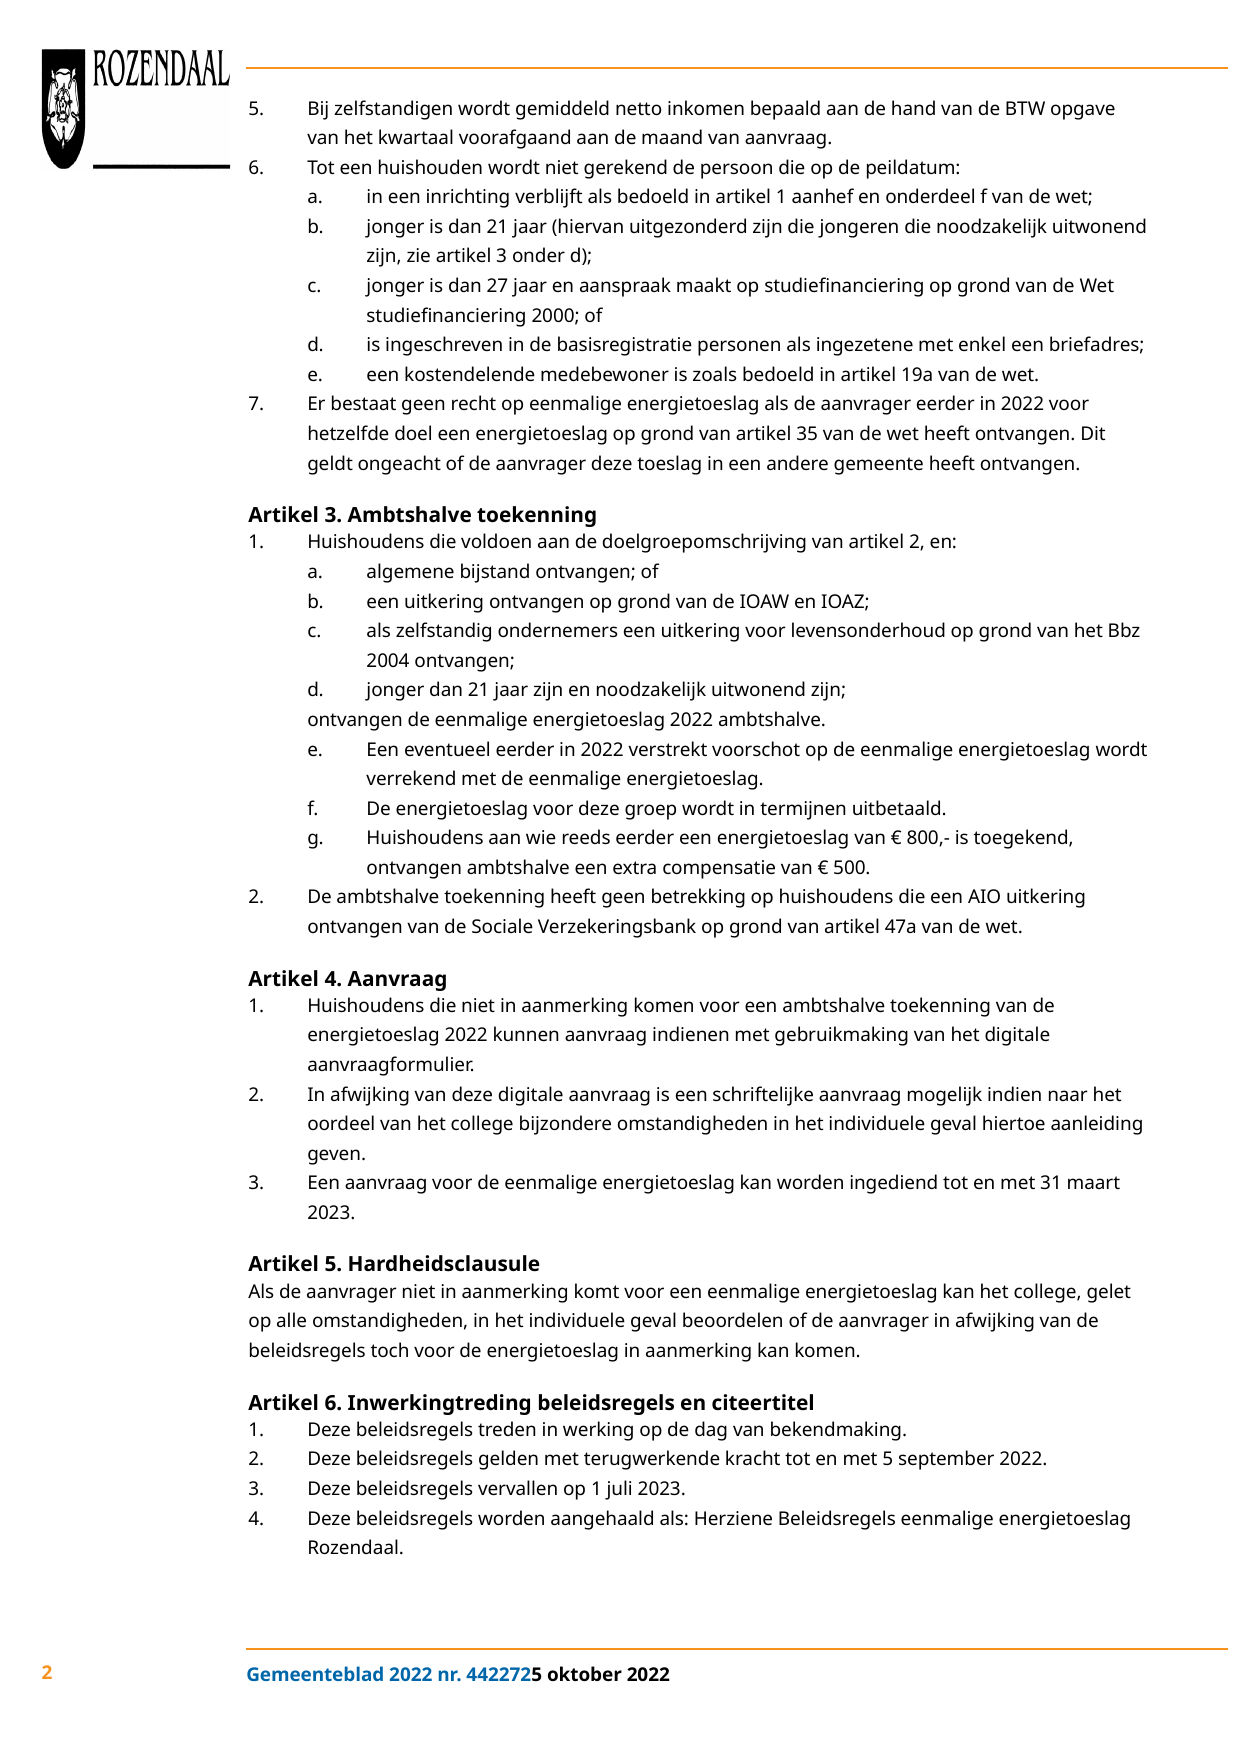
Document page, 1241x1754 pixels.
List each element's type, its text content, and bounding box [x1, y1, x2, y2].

list een uitkering ontvangen op grond van de IOAW en IOAZ; [307, 588, 1152, 613]
text Artikel 5. Hardheidsclausule [248, 1249, 1152, 1278]
list Er bestaat geen recht op eenmalige energietoeslag als de aanvrager eerder in 2022 voor hetzelfde doel een energietoeslag op grond van artikel 35 van de wet heeft ontvangen. Dit geldt ongeacht of de aanvrager deze toeslag in een andere gemeente heeft ontvangen. [248, 391, 1152, 476]
text Als de aanvrager niet in aanmerking komt voor een eenmalige energietoeslag kan het college, gelet op alle omstandigheden, in het individuele geval beoordelen of de aanvrager in afwijking van de beleidsregels toch voor de energietoeslag in aanmerking kan komen. [248, 1278, 1152, 1363]
picture [41, 47, 231, 172]
list Een eventueel eerder in 2022 verstrekt voorschot op de eenmalige energietoeslag wordt verrekend met de eenmalige energietoeslag. [307, 736, 1152, 791]
text Artikel 3. Ambtshalve toekenning [248, 500, 1152, 529]
list jonger dan 21 jaar zijn en noodzakelijk uitwonend zijn; [307, 677, 1152, 702]
list De energietoeslag voor deze groep wordt in termijnen uitbetaald. [307, 795, 1152, 821]
list Een aanvraag voor de eenmalige energietoeslag kan worden ingediend tot en met 31 maart 2023. [248, 1169, 1152, 1225]
list in een inrichting verblijft als bedoeld in artikel 1 aanhef en onderdeel f van de wet; [307, 183, 1152, 209]
list In afwijking van deze digitale aanvraag is een schriftelijke aanvraag mogelijk indien naar het oordeel van het college bijzondere omstandigheden in het individuele geval hiertoe aanleiding geven. [248, 1081, 1152, 1166]
list een kostendelende medebewoner is zoals bedoeld in artikel 19a van de wet. [307, 361, 1152, 387]
list algemene bijstand ontvangen; of [307, 558, 1152, 584]
list De ambtshalve toekenning heeft geen betrekking op huishoudens die een AIO uitkering ontvangen van de Sociale Verzekeringsbank op grond van artikel 47a van de wet. [248, 884, 1152, 939]
text Artikel 4. Aanvraag [248, 964, 1152, 992]
list jonger is dan 21 jaar (hiervan uitgezonderd zijn die jongeren die noodzakelijk uitwonend zijn, zie artikel 3 onder d); [307, 213, 1152, 268]
text Artikel 6. Inwerkingtreding beleidsregels en citeertitel [248, 1388, 1152, 1416]
list Tot een huishouden wordt niet gerekend de persoon die op de peildatum: [248, 154, 1152, 180]
list Huishoudens die voldoen aan de doelgroepomschrijving van artikel 2, en: [248, 529, 1152, 554]
list jonger is dan 27 jaar en aanspraak maakt op studiefinanciering op grond van de Wet studiefinanciering 2000; of [307, 272, 1152, 328]
list Huishoudens die niet in aanmerking komen voor een ambtshalve toekenning van de energietoeslag 2022 kunnen aanvraag indienen met gebruikmaking van het digitale aanvraagformulier. [248, 992, 1152, 1077]
list als zelfstandig ondernemers een uitkering voor levensonderhoud op grond van het Bbz 2004 ontvangen; [307, 617, 1152, 673]
list Bij zelfstandigen wordt gemiddeld netto inkomen bepaald aan de hand van de BTW opgave van het kwartaal voorafgaand aan de maand van aanvraag. [248, 95, 1152, 150]
list Deze beleidsregels gelden met terugwerkende kracht tot en met 5 september 2022. [248, 1446, 1152, 1471]
list ontvangen de eenmalige energietoeslag 2022 ambtshalve. [248, 706, 1152, 732]
list Deze beleidsregels worden aangehaald als: Herziene Beleidsregels eenmalige energietoeslag Rozendaal. [248, 1505, 1152, 1560]
list Deze beleidsregels vervallen op 1 juli 2023. [248, 1475, 1152, 1501]
list Deze beleidsregels treden in werking op de dag van bekendmaking. [248, 1416, 1152, 1442]
list Huishoudens aan wie reeds eerder een energietoeslag van € 800,- is toegekend, ontvangen ambtshalve een extra compensatie van € 500. [307, 824, 1152, 880]
list is ingeschreven in de basisregistratie personen als ingezetene met enkel een briefadres; [307, 331, 1152, 357]
